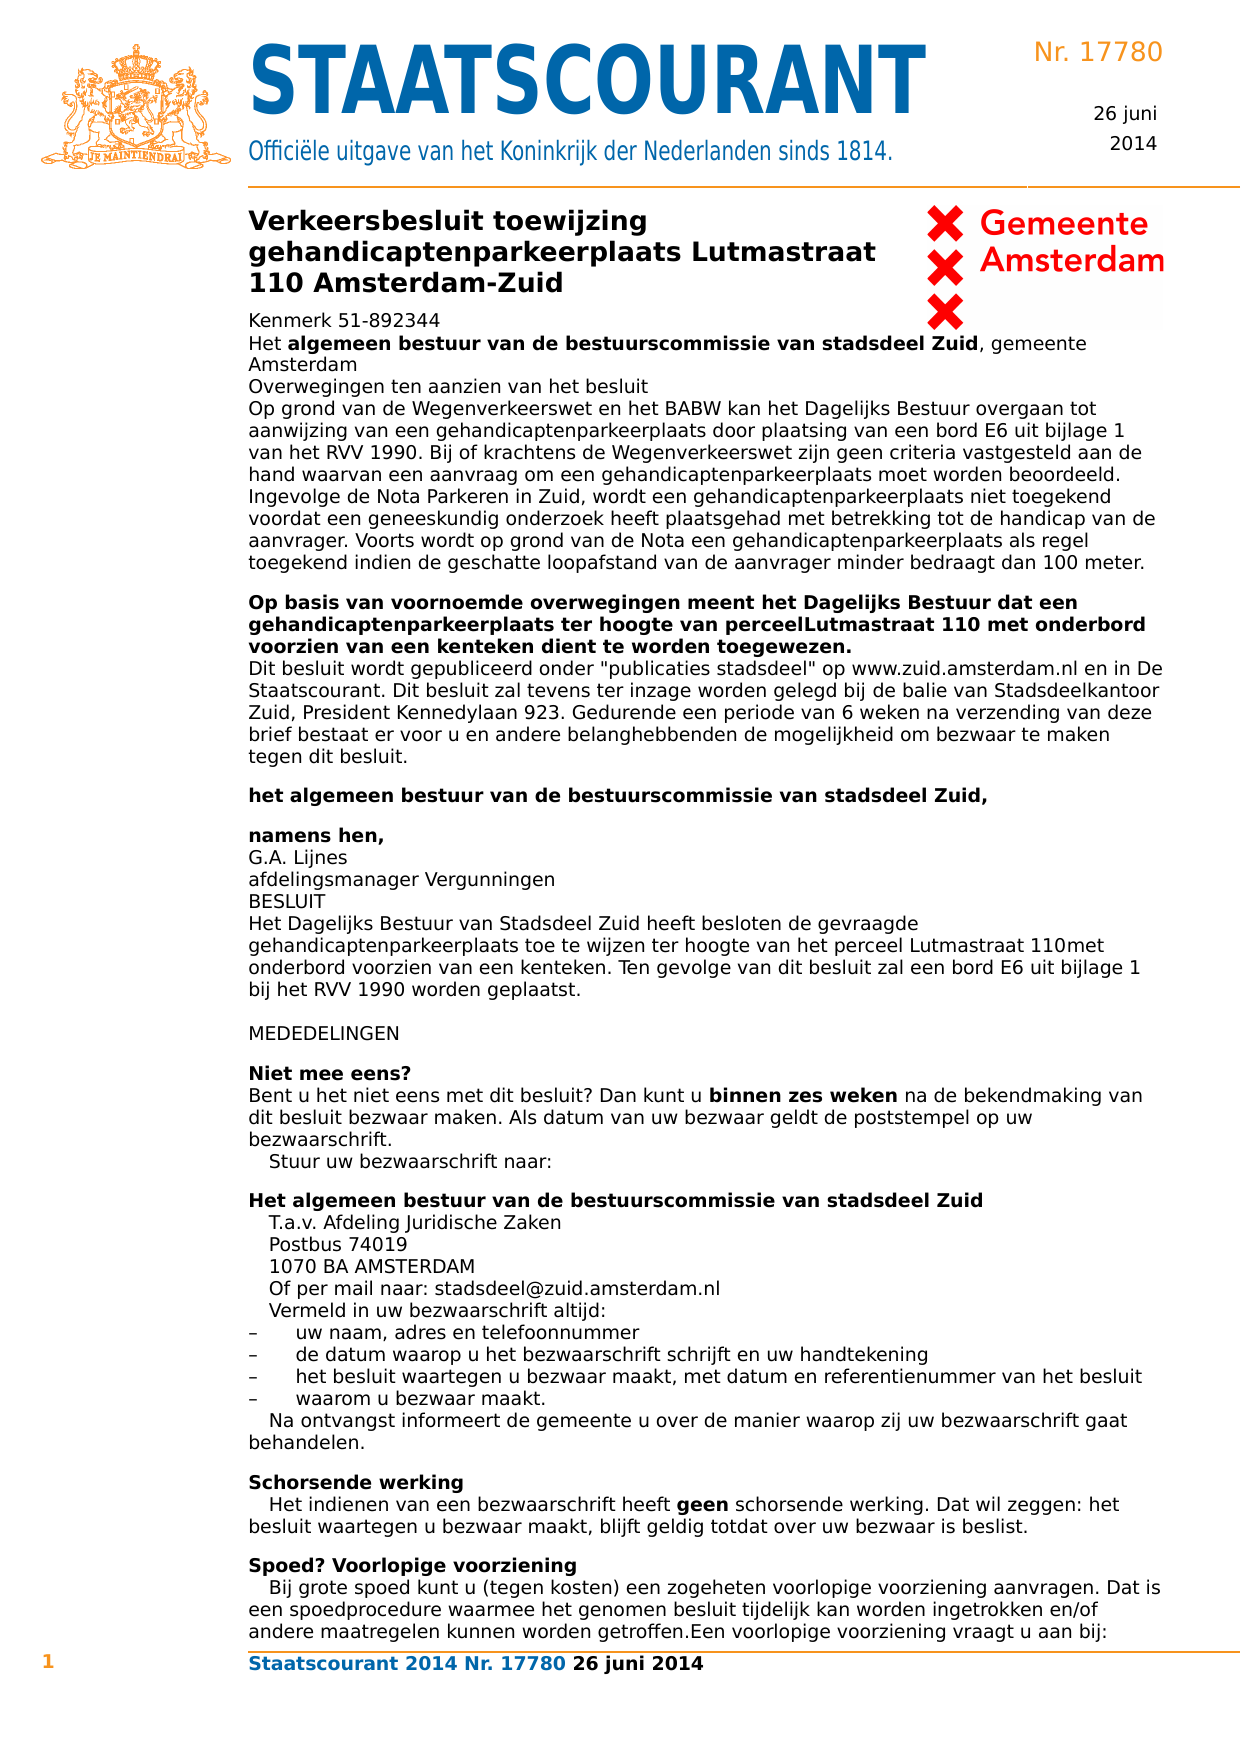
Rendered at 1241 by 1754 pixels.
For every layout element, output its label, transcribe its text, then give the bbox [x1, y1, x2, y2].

list de datum waarop u het bezwaarschrift schrijft en uw handtekening [248, 1344, 1163, 1366]
subtitle Spoed? Voorlopige voorziening [248, 1555, 1163, 1577]
text 1070 BA AMSTERDAM [248, 1256, 1163, 1278]
text Bent u het niet eens met dit besluit? Dan kunt u binnen zes weken na de bekendmaking van dit besluit bezwaar maken. Als datum van uw bezwaar geldt de poststempel op uw bezwaarschrift. [248, 1084, 1163, 1151]
list uw naam, adres en telefoonnummer [248, 1322, 1163, 1344]
text Na ontvangst informeert de gemeente u over de manier waarop zij uw bezwaarschrift gaat behandelen. [248, 1410, 1163, 1454]
text Het indienen van een bezwaarschrift heeft geen schorsende werking. Dat wil zeggen: het besluit waartegen u bezwaar maakt, blijft geldig totdat over uw bezwaar is beslist. [248, 1494, 1163, 1538]
picture [927, 205, 1164, 330]
text Vermeld in uw bezwaarschrift altijd: [248, 1300, 1163, 1322]
subtitle Niet mee eens? [248, 1063, 1163, 1084]
text afdelingsmanager Vergunningen [248, 869, 1163, 891]
text Het algemeen bestuur van de bestuurscommissie van stadsdeel Zuid, gemeente Amsterdam [248, 332, 1163, 376]
subtitle het algemeen bestuur van de bestuurscommissie van stadsdeel Zuid, [248, 785, 1163, 807]
subtitle Schorsende werking [248, 1472, 1163, 1494]
subtitle namens hen, [248, 825, 1163, 847]
text Dit besluit wordt gepubliceerd onder "publicaties stadsdeel" op www.zuid.amsterdam.nl en in De Staatscourant. Dit besluit zal tevens ter inzage worden gelegd bij de balie van Stadsdeelkantoor Zuid, President Kennedylaan 923. Gedurende een periode van 6 weken na verzending van deze brief bestaat er voor u en andere belanghebbenden de mogelijkheid om bezwaar te maken tegen dit besluit. [248, 658, 1163, 768]
list het besluit waartegen u bezwaar maakt, met datum en referentienummer van het besluit [248, 1366, 1163, 1388]
text Bij grote spoed kunt u (tegen kosten) een zogeheten voorlopige voorziening aanvragen. Dat is een spoedprocedure waarmee het genomen besluit tijdelijk kan worden ingetrokken en/of andere maatregelen kunnen worden getroffen.Een voorlopige voorziening vraagt u aan bij: [248, 1577, 1163, 1643]
subtitle MEDEDELINGEN [248, 1023, 1163, 1045]
text G.A. Lijnes [248, 847, 1163, 869]
text Overwegingen ten aanzien van het besluit [248, 376, 1163, 398]
text Kenmerk 51-892344 [248, 310, 1163, 332]
text Het Dagelijks Bestuur van Stadsdeel Zuid heeft besloten de gevraagde gehandicaptenparkeerplaats toe te wijzen ter hoogte van het perceel Lutmastraat 110met onderbord voorzien van een kenteken. Ten gevolge van dit besluit zal een bord E6 uit bijlage 1 bij het RVV 1990 worden geplaatst. [248, 913, 1163, 1001]
subtitle Verkeersbesluit toewijzing gehandicaptenparkeerplaats Lutmastraat 110 Amsterdam-Zuid [248, 206, 927, 299]
subtitle Op basis van voornoemde overwegingen meent het Dagelijks Bestuur dat een gehandicaptenparkeerplaats ter hoogte van perceelLutmastraat 110 met onderbord voorzien van een kenteken dient te worden toegewezen. [248, 592, 1163, 658]
text Op grond van de Wegenverkeerswet en het BABW kan het Dagelijks Bestuur overgaan tot aanwijzing van een gehandicaptenparkeerplaats door plaatsing van een bord E6 uit bijlage 1 van het RVV 1990. Bij of krachtens de Wegenverkeerswet zijn geen criteria vastgesteld aan de hand waarvan een aanvraag om een gehandicaptenparkeerplaats moet worden beoordeeld. [248, 398, 1163, 486]
text T.a.v. Afdeling Juridische Zaken [248, 1212, 1163, 1234]
subtitle Het algemeen bestuur van de bestuurscommissie van stadsdeel Zuid [248, 1190, 1163, 1212]
picture [41, 44, 231, 169]
text Of per mail naar: stadsdeel@zuid.amsterdam.nl [248, 1278, 1163, 1300]
list waarom u bezwaar maakt. [248, 1388, 1163, 1410]
text BESLUIT [248, 891, 1163, 913]
text Postbus 74019 [248, 1234, 1163, 1256]
text Ingevolge de Nota Parkeren in Zuid, wordt een gehandicaptenparkeerplaats niet toegekend voordat een geneeskundig onderzoek heeft plaatsgehad met betrekking tot de handicap van de aanvrager. Voorts wordt op grond van de Nota een gehandicaptenparkeerplaats als regel toegekend indien de geschatte loopafstand van de aanvrager minder bedraagt dan 100 meter. [248, 486, 1163, 574]
text Stuur uw bezwaarschrift naar: [248, 1151, 1163, 1172]
